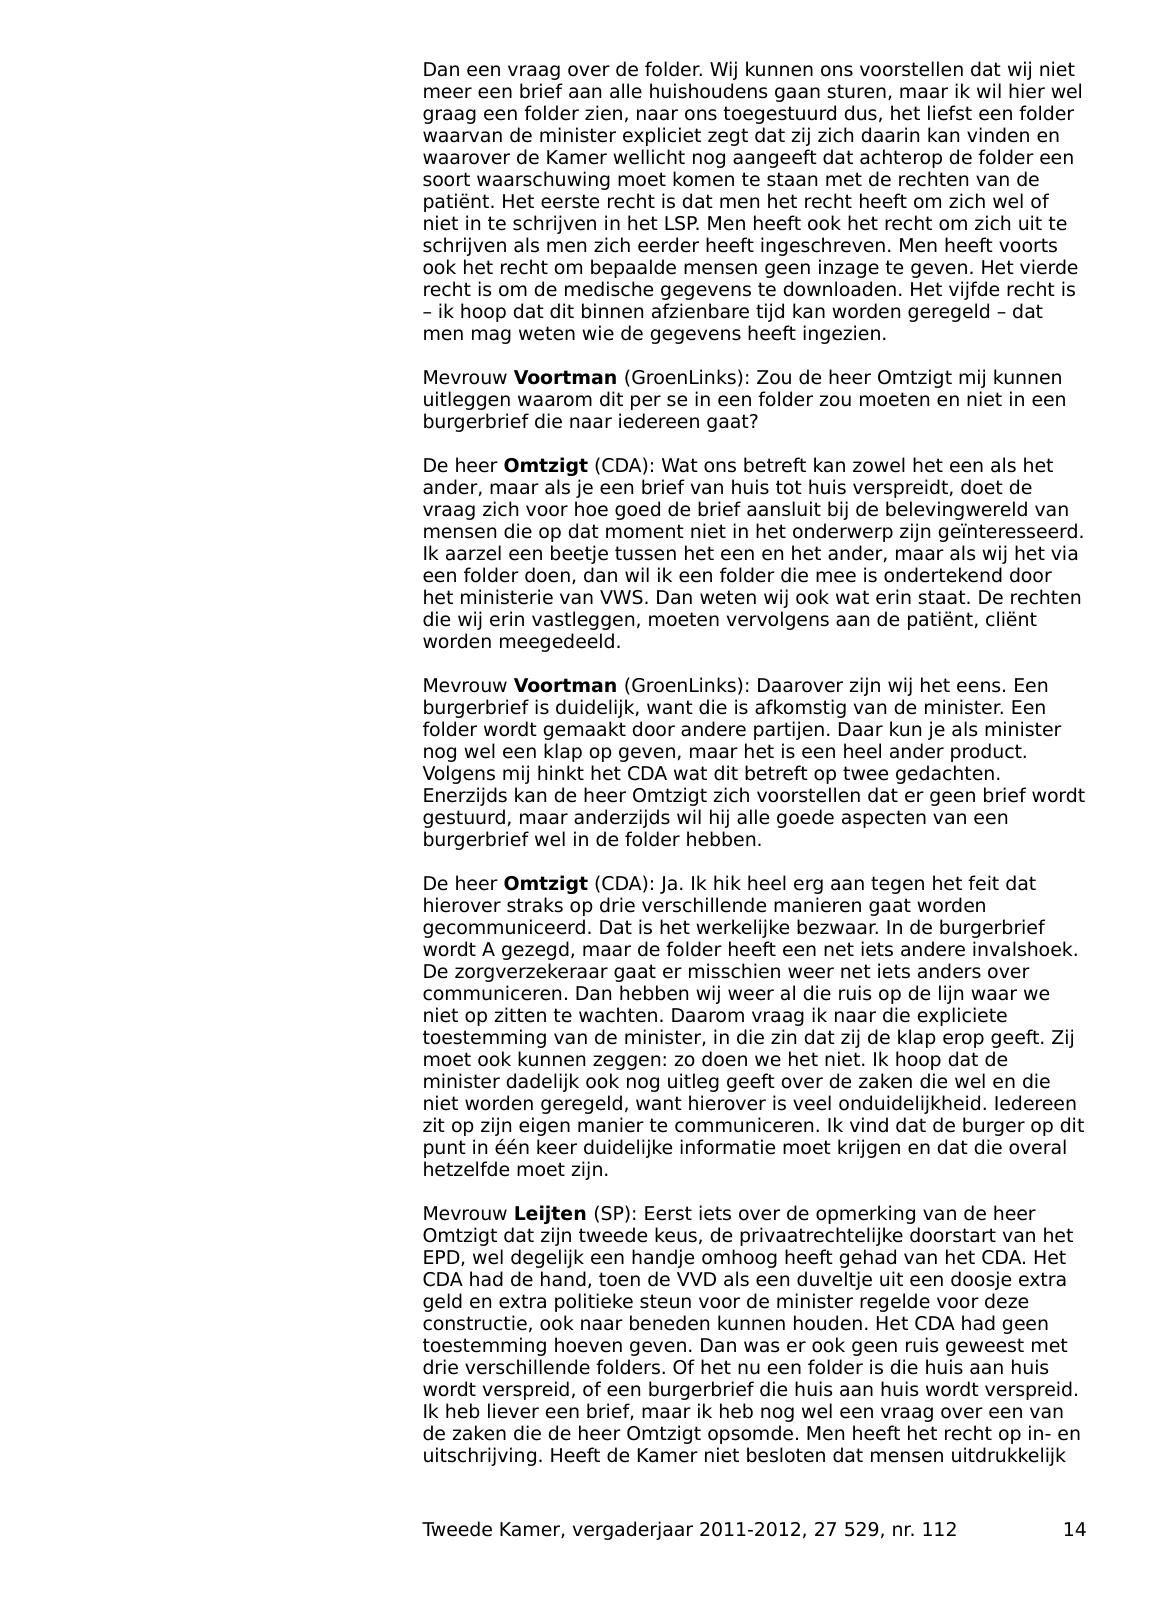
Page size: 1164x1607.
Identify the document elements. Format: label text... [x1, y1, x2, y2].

text Mevrouw Leijten (SP): Eerst iets over de opmerking van de heer Omtzigt dat zijn tweede keus, de privaatrechtelijke doorstart van het EPD, wel degelijk een handje omhoog heeft gehad van het CDA. Het CDA had de hand, toen de VVD als een duveltje uit een doosje extra geld en extra politieke steun voor de minister regelde voor deze constructie, ook naar beneden kunnen houden. Het CDA had geen toestemming hoeven geven. Dan was er ook geen ruis geweest met drie verschillende folders. Of het nu een folder is die huis aan huis wordt verspreid, of een burgerbrief die huis aan huis wordt verspreid. Ik heb liever een brief, maar ik heb nog wel een vraag over een van de zaken die de heer Omtzigt opsomde. Men heeft het recht op in- en uitschrijving. Heeft de Kamer niet besloten dat mensen uitdrukkelijk [422, 1203, 1087, 1467]
text Mevrouw Voortman (GroenLinks): Daarover zijn wij het eens. Een burgerbrief is duidelijk, want die is afkomstig van de minister. Een folder wordt gemaakt door andere partijen. Daar kun je als minister nog wel een klap op geven, maar het is een heel ander product. Volgens mij hinkt het CDA wat dit betreft op twee gedachten. Enerzijds kan de heer Omtzigt zich voorstellen dat er geen brief wordt gestuurd, maar anderzijds wil hij alle goede aspecten van een burgerbrief wel in de folder hebben. [422, 675, 1087, 851]
text Mevrouw Voortman (GroenLinks): Zou de heer Omtzigt mij kunnen uitleggen waarom dit per se in een folder zou moeten en niet in een burgerbrief die naar iedereen gaat? [422, 367, 1087, 433]
text De heer Omtzigt (CDA): Ja. Ik hik heel erg aan tegen het feit dat hierover straks op drie verschillende manieren gaat worden gecommuniceerd. Dat is het werkelijke bezwaar. In de burgerbrief wordt A gezegd, maar de folder heeft een net iets andere invalshoek. De zorgverzekeraar gaat er misschien weer net iets anders over communiceren. Dan hebben wij weer al die ruis op de lijn waar we niet op zitten te wachten. Daarom vraag ik naar die expliciete toestemming van de minister, in die zin dat zij de klap erop geeft. Zij moet ook kunnen zeggen: zo doen we het niet. Ik hoop dat de minister dadelijk ook nog uitleg geeft over de zaken die wel en die niet worden geregeld, want hierover is veel onduidelijkheid. Iedereen zit op zijn eigen manier te communiceren. Ik vind dat de burger op dit punt in één keer duidelijke informatie moet krijgen en dat die overal hetzelfde moet zijn. [422, 873, 1087, 1181]
text Dan een vraag over de folder. Wij kunnen ons voorstellen dat wij niet meer een brief aan alle huishoudens gaan sturen, maar ik wil hier wel graag een folder zien, naar ons toegestuurd dus, het liefst een folder waarvan de minister expliciet zegt dat zij zich daarin kan vinden en waarover de Kamer wellicht nog aangeeft dat achterop de folder een soort waarschuwing moet komen te staan met de rechten van de patiënt. Het eerste recht is dat men het recht heeft om zich wel of niet in te schrijven in het LSP. Men heeft ook het recht om zich uit te schrijven als men zich eerder heeft ingeschreven. Men heeft voorts ook het recht om bepaalde mensen geen inzage te geven. Het vierde recht is om de medische gegevens te downloaden. Het vijfde recht is – ik hoop dat dit binnen afzienbare tijd kan worden geregeld – dat men mag weten wie de gegevens heeft ingezien. [422, 59, 1087, 345]
text De heer Omtzigt (CDA): Wat ons betreft kan zowel het een als het ander, maar als je een brief van huis tot huis verspreidt, doet de vraag zich voor hoe goed de brief aansluit bij de belevingwereld van mensen die op dat moment niet in het onderwerp zijn geïnteresseerd. Ik aarzel een beetje tussen het een en het ander, maar als wij het via een folder doen, dan wil ik een folder die mee is ondertekend door het ministerie van VWS. Dan weten wij ook wat erin staat. De rechten die wij erin vastleggen, moeten vervolgens aan de patiënt, cliënt worden meegedeeld. [422, 455, 1087, 653]
